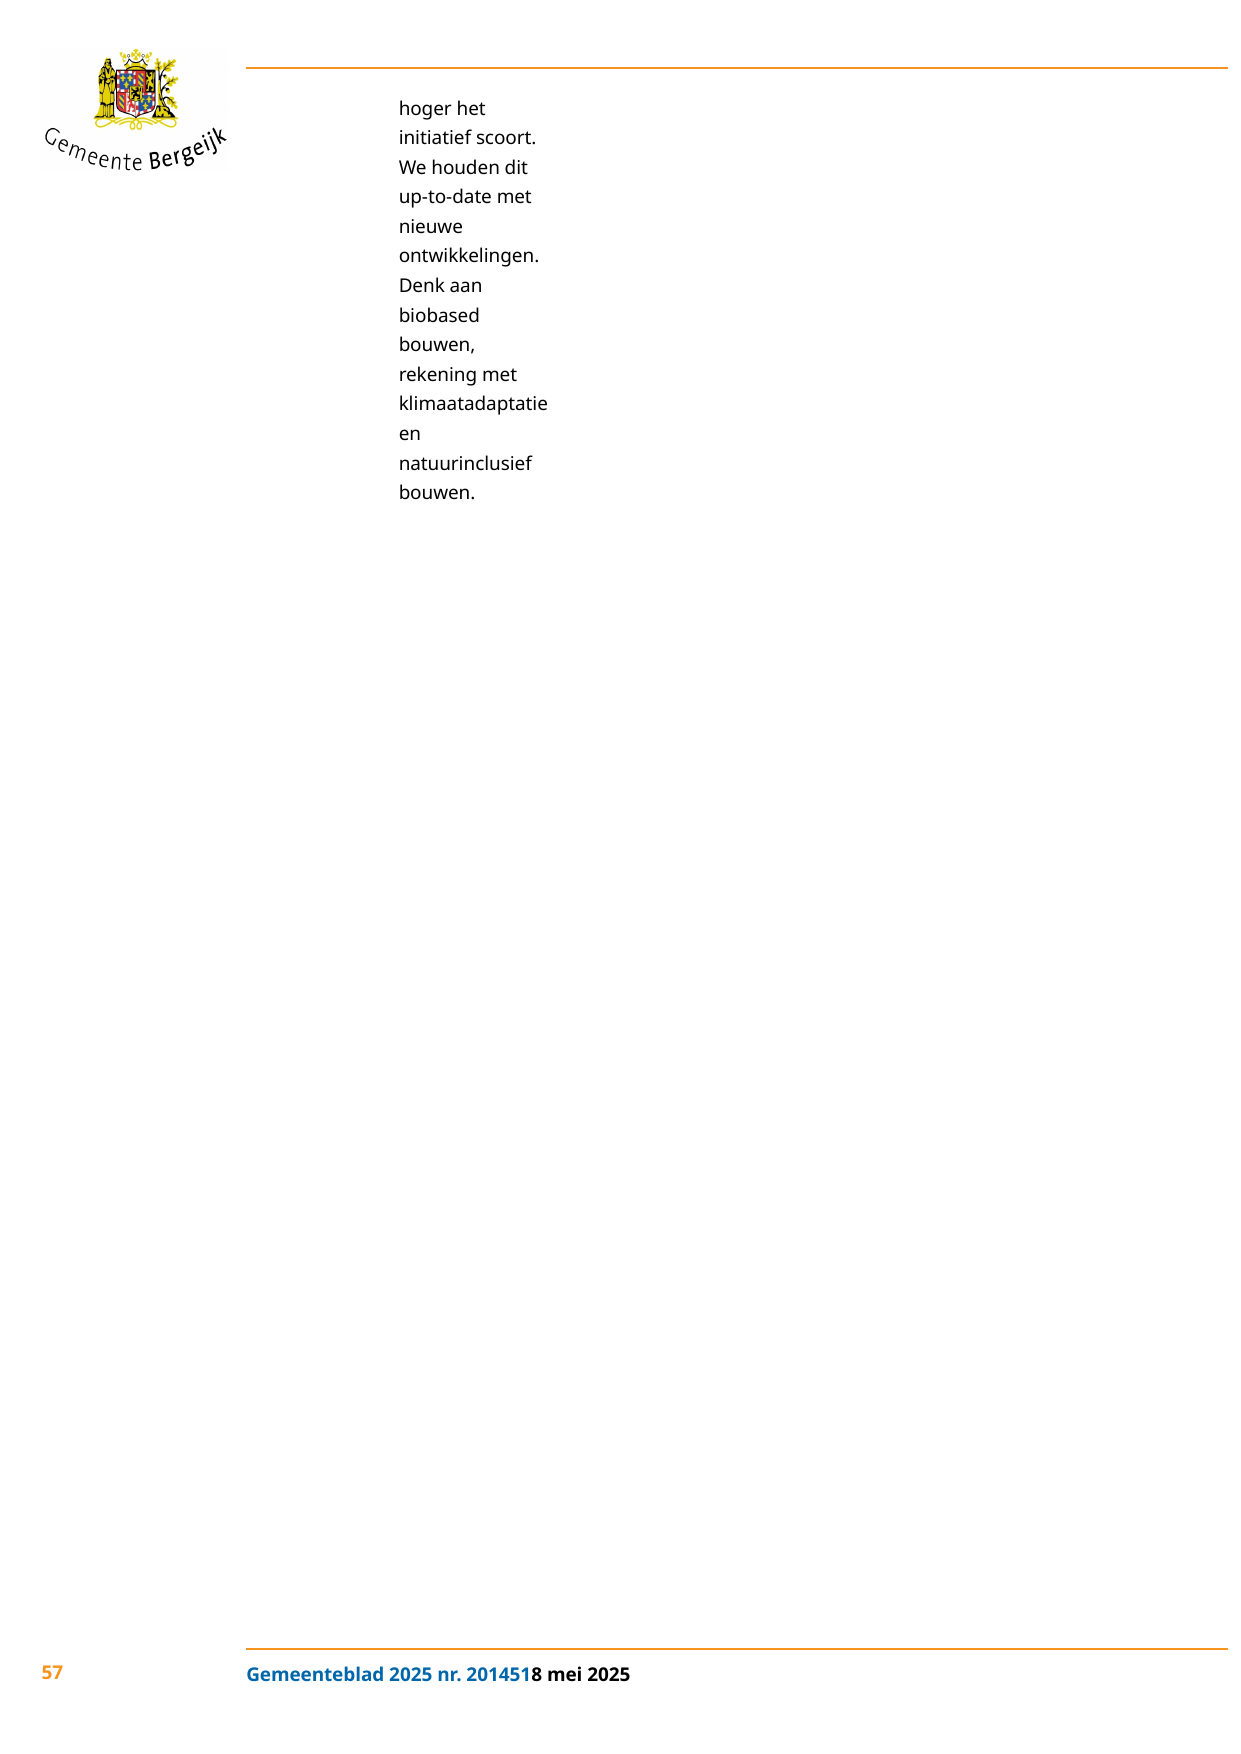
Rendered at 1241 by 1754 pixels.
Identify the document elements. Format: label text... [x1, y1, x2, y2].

table_cell [248, 95, 398, 505]
table_cell [1001, 95, 1152, 505]
picture [41, 47, 231, 172]
table_cell [850, 95, 1001, 505]
table_cell [549, 95, 700, 505]
table_cell hoger het initiatief scoort. We houden dit up-to-date met nieuwe ontwikkelingen. Denk aan biobased bouwen, rekening met klimaatadaptatie en natuurinclusief bouwen. [399, 95, 549, 505]
table_cell [700, 95, 850, 505]
